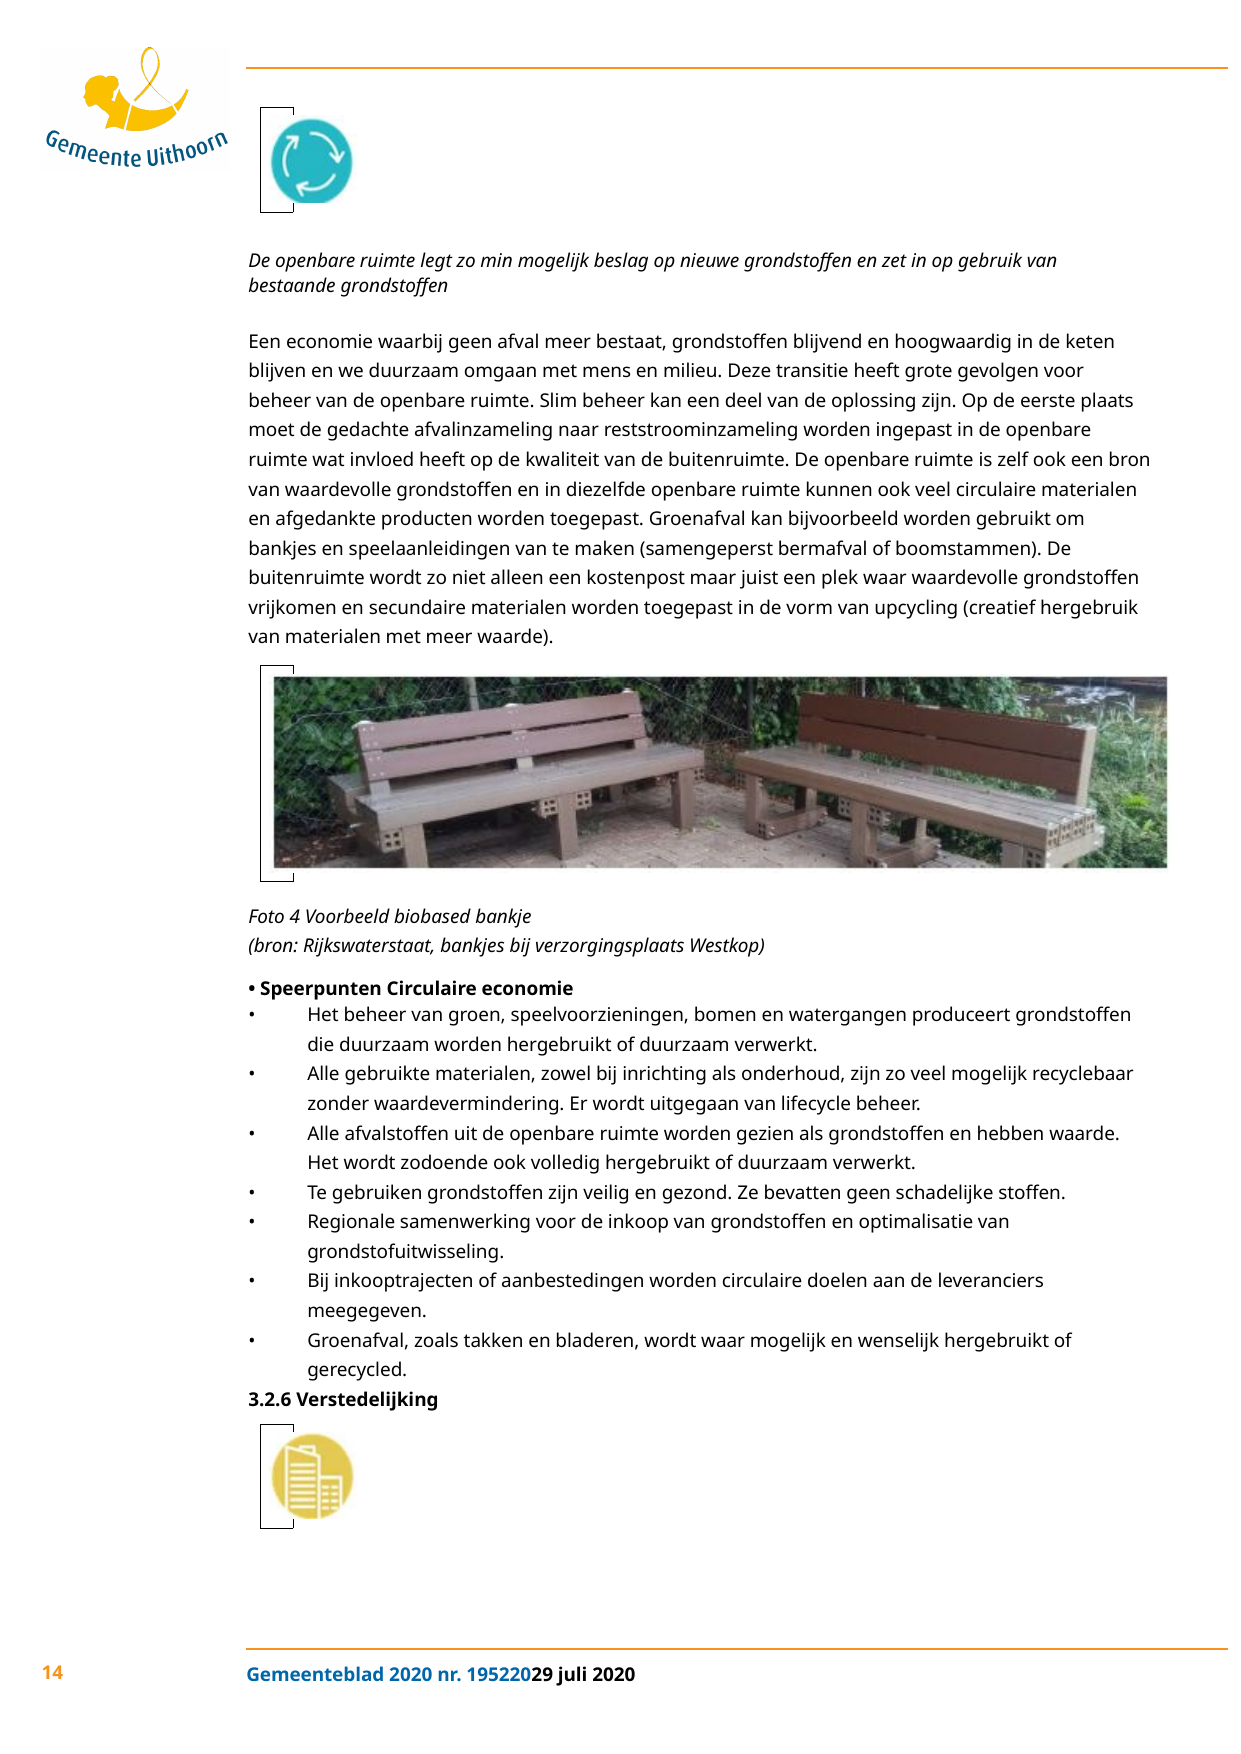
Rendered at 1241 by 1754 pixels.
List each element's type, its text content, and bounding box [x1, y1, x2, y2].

list Te gebruiken grondstoffen zijn veilig en gezond. Ze bevatten geen schadelijke stoffen. [248, 1179, 1152, 1204]
list Het beheer van groen, speelvoorzieningen, bomen en watergangen produceert grondstoffen die duurzaam worden hergebruikt of duurzaam verwerkt. [248, 1001, 1152, 1057]
picture [268, 1432, 358, 1519]
list Bij inkooptrajecten of aanbestedingen worden circulaire doelen aan de leveranciers meegegeven. [248, 1268, 1152, 1323]
text 3.2.6 Verstedelijking [248, 1386, 1152, 1412]
text Een economie waarbij geen afval meer bestaat, grondstoffen blijvend en hoogwaardig in de keten blijven en we duurzaam omgaan met mens en milieu. Deze transitie heeft grote gevolgen voor beheer van de openbare ruimte. Slim beheer kan een deel van de oplossing zijn. Op de eerste plaats moet de gedachte afvalinzameling naar reststroominzameling worden ingepast in de openbare ruimte wat invloed heeft op de kwaliteit van de buitenruimte. De openbare ruimte is zelf ook een bron van waardevolle grondstoffen en in diezelfde openbare ruimte kunnen ook veel circulaire materialen en afgedankte producten worden toegepast. Groenafval kan bijvoorbeeld worden gebruikt om bankjes en speelaanleidingen van te maken (samengeperst bermafval of boomstammen). De buitenruimte wordt zo niet alleen een kostenpost maar juist een plek waar waardevolle grondstoffen vrijkomen en secundaire materialen worden toegepast in de vorm van upcycling (creatief hergebruik van materialen met meer waarde). [248, 328, 1152, 649]
text De openbare ruimte legt zo min mogelijk beslag op nieuwe grondstoffen en zet in op gebruik van bestaande grondstoffen [248, 247, 1152, 298]
list Groenafval, zoals takken en bladeren, wordt waar mogelijk en wenselijk hergebruikt of gerecycled. [248, 1327, 1152, 1382]
picture [268, 115, 358, 203]
list Alle gebruikte materialen, zowel bij inrichting als onderhoud, zijn zo veel mogelijk recyclebaar zonder waardevermindering. Er wordt uitgegaan van lifecycle beheer. [248, 1061, 1152, 1116]
picture [268, 674, 1172, 873]
text (bron: Rijkswaterstaat, bankjes bij verzorgingsplaats Westkop) [248, 932, 1152, 958]
text • Speerpunten Circulaire economie [248, 976, 1152, 1001]
list Alle afvalstoffen uit de openbare ruimte worden gezien als grondstoffen en hebben waarde. Het wordt zodoende ook volledig hergebruikt of duurzaam verwerkt. [248, 1120, 1152, 1175]
picture [41, 47, 231, 172]
list Regionale samenwerking voor de inkoop van grondstoffen en optimalisatie van grondstofuitwisseling. [248, 1208, 1152, 1264]
text Foto 4 Voorbeeld biobased bankje [248, 903, 1152, 929]
